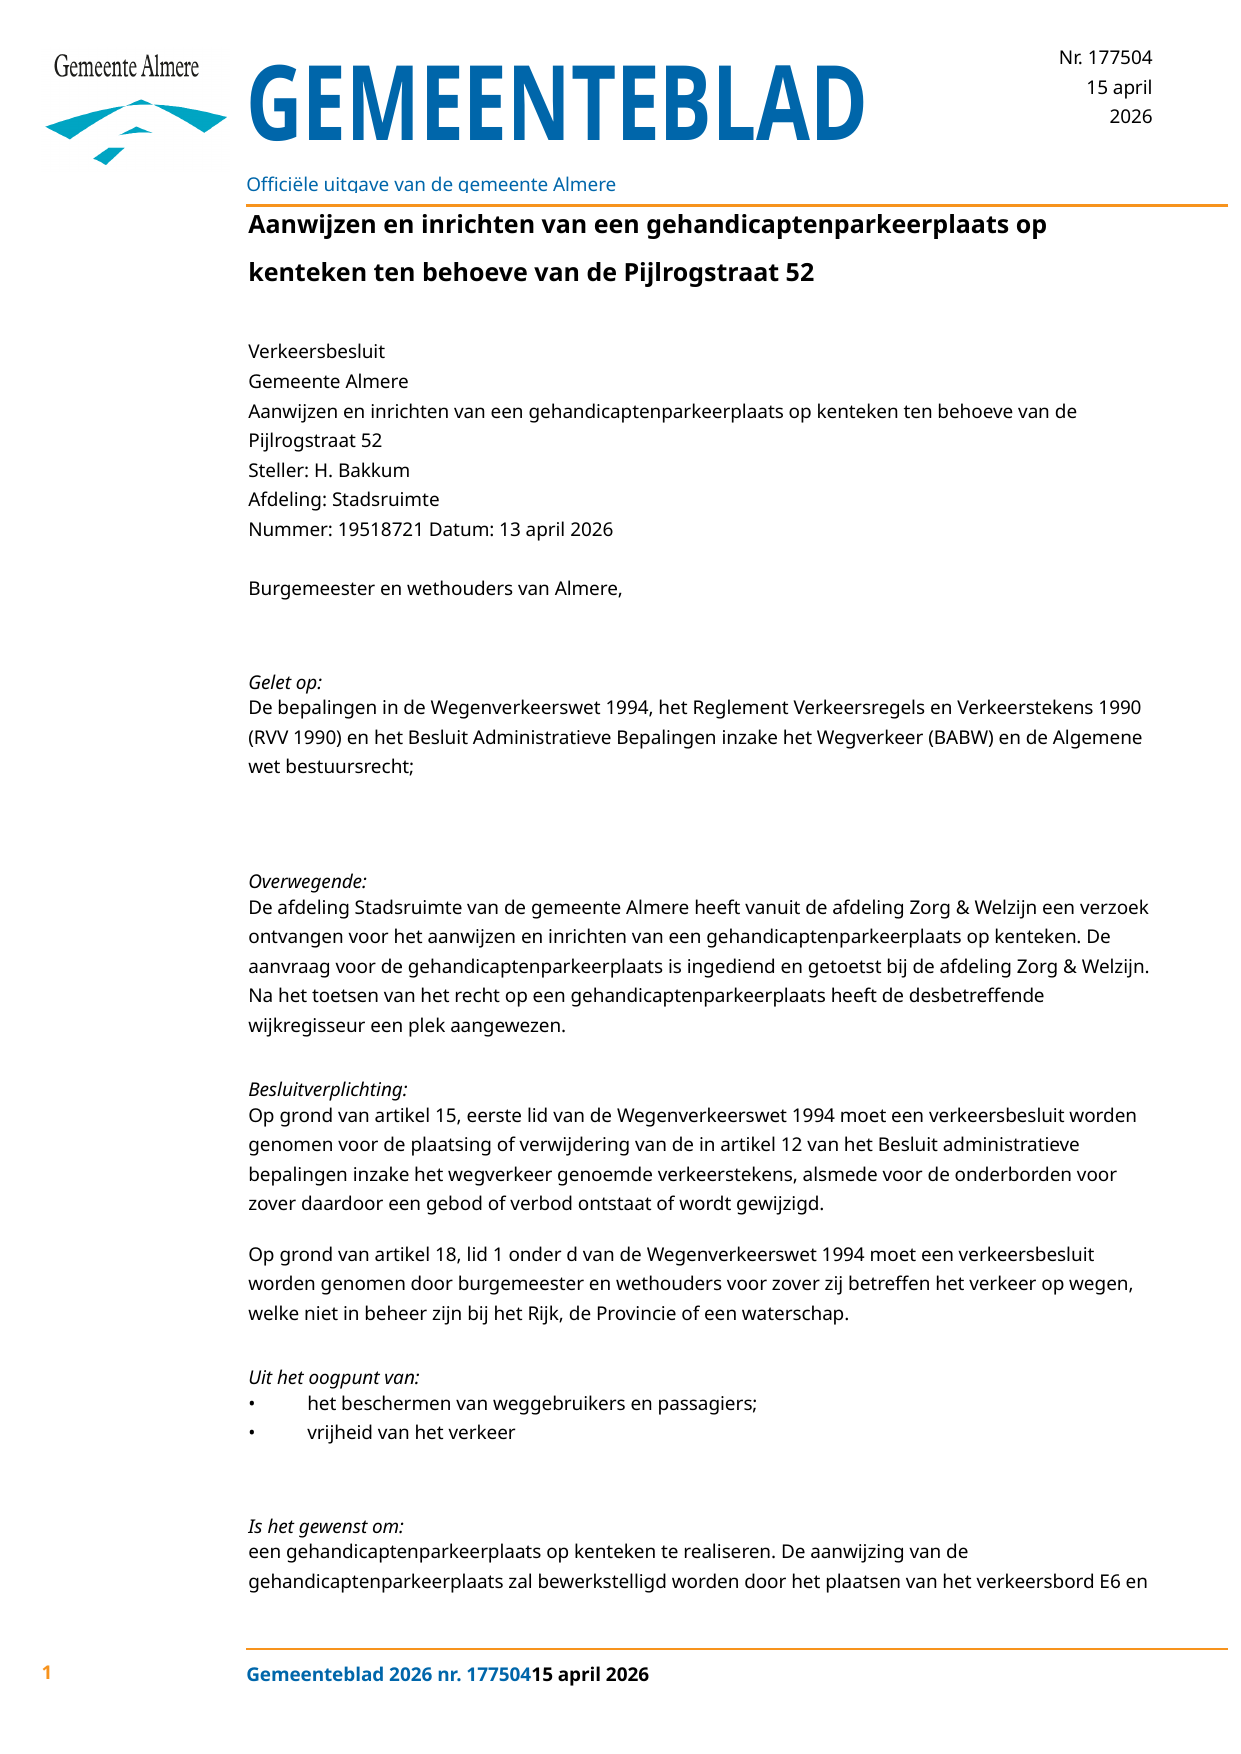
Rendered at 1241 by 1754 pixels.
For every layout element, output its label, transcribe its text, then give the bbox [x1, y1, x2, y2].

text Op grond van artikel 15, eerste lid van de Wegenverkeerswet 1994 moet een verkeersbesluit worden genomen voor de plaatsing of verwijdering van de in artikel 12 van het Besluit administratieve bepalingen inzake het wegverkeer genoemde verkeerstekens, alsmede voor de onderborden voor zover daardoor een gebod of verbod ontstaat of wordt gewijzigd. [248, 1102, 1152, 1216]
text Aanwijzen en inrichten van een gehandicaptenparkeerplaats op kenteken ten behoeve van de Pijlrogstraat 52 [248, 398, 1152, 453]
text De bepalingen in de Wegenverkeerswet 1994, het Reglement Verkeersregels en Verkeerstekens 1990 (RVV 1990) en het Besluit Administratieve Bepalingen inzake het Wegverkeer (BABW) en de Algemene wet bestuursrecht; [248, 694, 1152, 779]
text Burgemeester en wethouders van Almere, [248, 575, 1152, 601]
text Aanwijzen en inrichten van een gehandicaptenparkeerplaats op kenteken ten behoeve van de Pijlrogstraat 52 [248, 207, 1152, 288]
list het beschermen van weggebruikers en passagiers; [248, 1390, 1152, 1416]
text Steller: H. Bakkum [248, 457, 1152, 483]
text Besluitverplichting: [248, 1076, 1152, 1102]
text Op grond van artikel 18, lid 1 onder d van de Wegenverkeerswet 1994 moet een verkeersbesluit worden genomen door burgemeester en wethouders voor zover zij betreffen het verkeer op wegen, welke niet in beheer zijn bij het Rijk, de Provincie of een waterschap. [248, 1241, 1152, 1326]
list vrijheid van het verkeer [248, 1419, 1152, 1445]
text Afdeling: Stadsruimte [248, 487, 1152, 512]
text Overwegende: [248, 868, 1152, 894]
picture [41, 47, 231, 172]
text De afdeling Stadsruimte van de gemeente Almere heeft vanuit de afdeling Zorg & Welzijn een verzoek ontvangen voor het aanwijzen en inrichten van een gehandicaptenparkeerplaats op kenteken. De aanvraag voor de gehandicaptenparkeerplaats is ingediend en getoetst bij de afdeling Zorg & Welzijn. Na het toetsen van het recht op een gehandicaptenparkeerplaats heeft de desbetreffende wijkregisseur een plek aangewezen. [248, 894, 1152, 1038]
text Is het gewenst om: [248, 1513, 1152, 1539]
text Gemeente Almere [248, 368, 1152, 394]
text een gehandicaptenparkeerplaats op kenteken te realiseren. De aanwijzing van de gehandicaptenparkeerplaats zal bewerkstelligd worden door het plaatsen van het verkeersbord E6 en [248, 1539, 1152, 1594]
text Verkeersbesluit [248, 339, 1152, 364]
text Uit het oogpunt van: [248, 1364, 1152, 1390]
text Nummer: 19518721 Datum: 13 april 2026 [248, 516, 1152, 542]
text Gelet op: [248, 669, 1152, 694]
